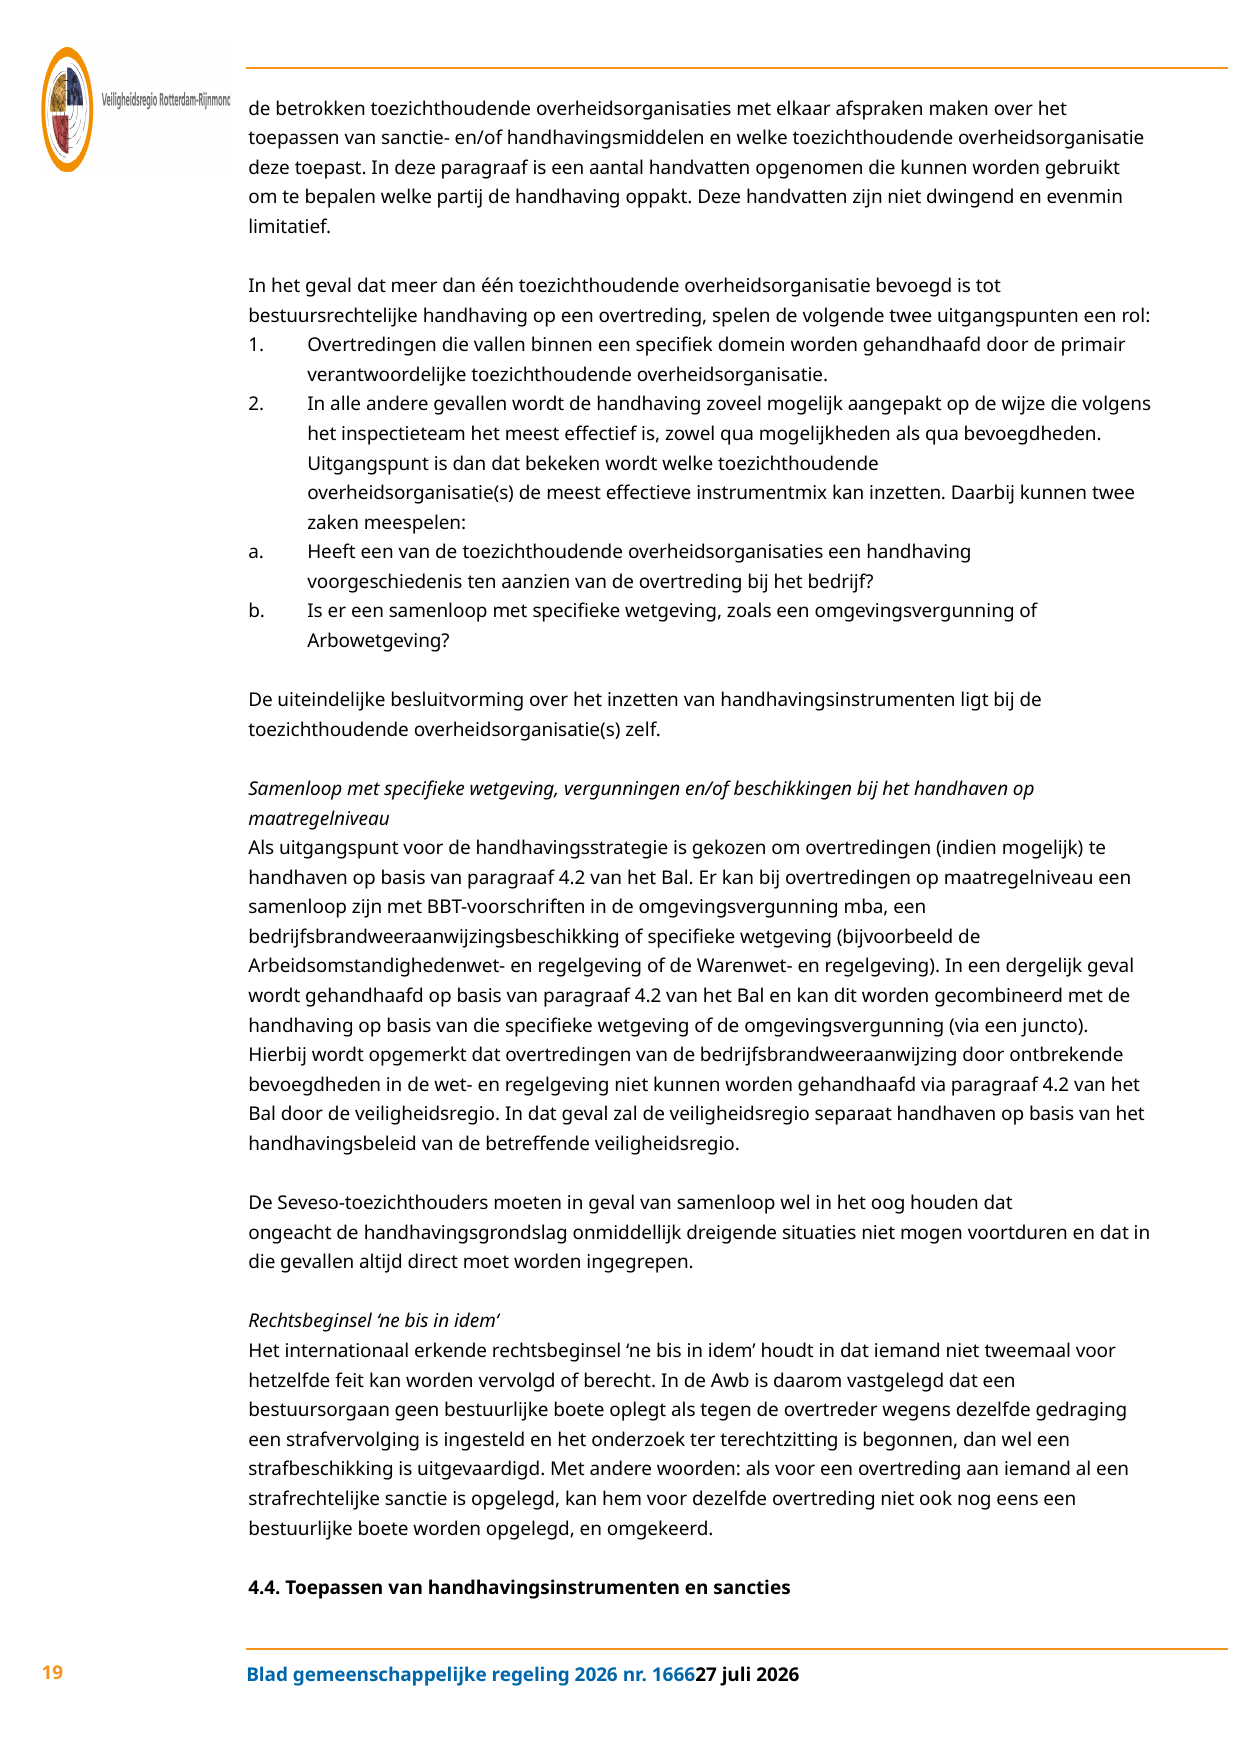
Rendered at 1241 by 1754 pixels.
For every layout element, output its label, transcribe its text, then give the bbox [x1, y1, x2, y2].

text De Seveso-toezichthouders moeten in geval van samenloop wel in het oog houden dat ongeacht de handhavingsgrondslag onmiddellijk dreigende situaties niet mogen voortduren en dat in die gevallen altijd direct moet worden ingegrepen. [248, 1189, 1152, 1274]
list Heeft een van de toezichthoudende overheidsorganisaties een handhaving voorgeschiedenis ten aanzien van de overtreding bij het bedrijf? [248, 538, 1152, 594]
list Is er een samenloop met specifieke wetgeving, zoals een omgevingsvergunning of Arbowetgeving? [248, 598, 1152, 653]
text 4.4. Toepassen van handhavingsinstrumenten en sancties [248, 1574, 1152, 1600]
text In het geval dat meer dan één toezichthoudende overheidsorganisatie bevoegd is tot bestuursrechtelijke handhaving op een overtreding, spelen de volgende twee uitgangspunten een rol: [248, 272, 1152, 328]
list In alle andere gevallen wordt de handhaving zoveel mogelijk aangepakt op de wijze die volgens het inspectieteam het meest effectief is, zowel qua mogelijkheden als qua bevoegdheden. Uitgangspunt is dan dat bekeken wordt welke toezichthoudende overheidsorganisatie(s) de meest effectieve instrumentmix kan inzetten. Daarbij kunnen twee zaken meespelen: [248, 391, 1152, 535]
text Het internationaal erkende rechtsbeginsel ‘ne bis in idem’ houdt in dat iemand niet tweemaal voor hetzelfde feit kan worden vervolgd of berecht. In de Awb is daarom vastgelegd dat een bestuursorgaan geen bestuurlijke boete oplegt als tegen de overtreder wegens dezelfde gedraging een strafvervolging is ingesteld en het onderzoek ter terechtzitting is begonnen, dan wel een strafbeschikking is uitgevaardigd. Met andere woorden: als voor een overtreding aan iemand al een strafrechtelijke sanctie is opgelegd, kan hem voor dezelfde overtreding niet ook nog eens een bestuurlijke boete worden opgelegd, en omgekeerd. [248, 1337, 1152, 1541]
text Als uitgangspunt voor de handhavingsstrategie is gekozen om overtredingen (indien mogelijk) te handhaven op basis van paragraaf 4.2 van het Bal. Er kan bij overtredingen op maatregelniveau een samenloop zijn met BBT-voorschriften in de omgevingsvergunning mba, een bedrijfsbrandweeraanwijzingsbeschikking of specifieke wetgeving (bijvoorbeeld de Arbeidsomstandighedenwet- en regelgeving of de Warenwet- en regelgeving). In een dergelijk geval wordt gehandhaafd op basis van paragraaf 4.2 van het Bal en kan dit worden gecombineerd met de handhaving op basis van die specifieke wetgeving of de omgevingsvergunning (via een juncto). Hierbij wordt opgemerkt dat overtredingen van de bedrijfsbrandweeraanwijzing door ontbrekende bevoegdheden in de wet- en regelgeving niet kunnen worden gehandhaafd via paragraaf 4.2 van het Bal door de veiligheidsregio. In dat geval zal de veiligheidsregio separaat handhaven op basis van het handhavingsbeleid van de betreffende veiligheidsregio. [248, 834, 1152, 1156]
list Overtredingen die vallen binnen een specifiek domein worden gehandhaafd door de primair verantwoordelijke toezichthoudende overheidsorganisatie. [248, 331, 1152, 387]
text Samenloop met specifieke wetgeving, vergunningen en/of beschikkingen bij het handhaven op maatregelniveau [248, 775, 1152, 831]
text De uiteindelijke besluitvorming over het inzetten van handhavingsinstrumenten ligt bij de toezichthoudende overheidsorganisatie(s) zelf. [248, 686, 1152, 742]
text Rechtsbeginsel ‘ne bis in idem‘ [248, 1308, 1152, 1333]
text de betrokken toezichthoudende overheidsorganisaties met elkaar afspraken maken over het toepassen van sanctie- en/of handhavingsmiddelen en welke toezichthoudende overheidsorganisatie deze toepast. In deze paragraaf is een aantal handvatten opgenomen die kunnen worden gebruikt om te bepalen welke partij de handhaving oppakt. Deze handvatten zijn niet dwingend en evenmin limitatief. [248, 95, 1152, 239]
picture [41, 47, 231, 172]
